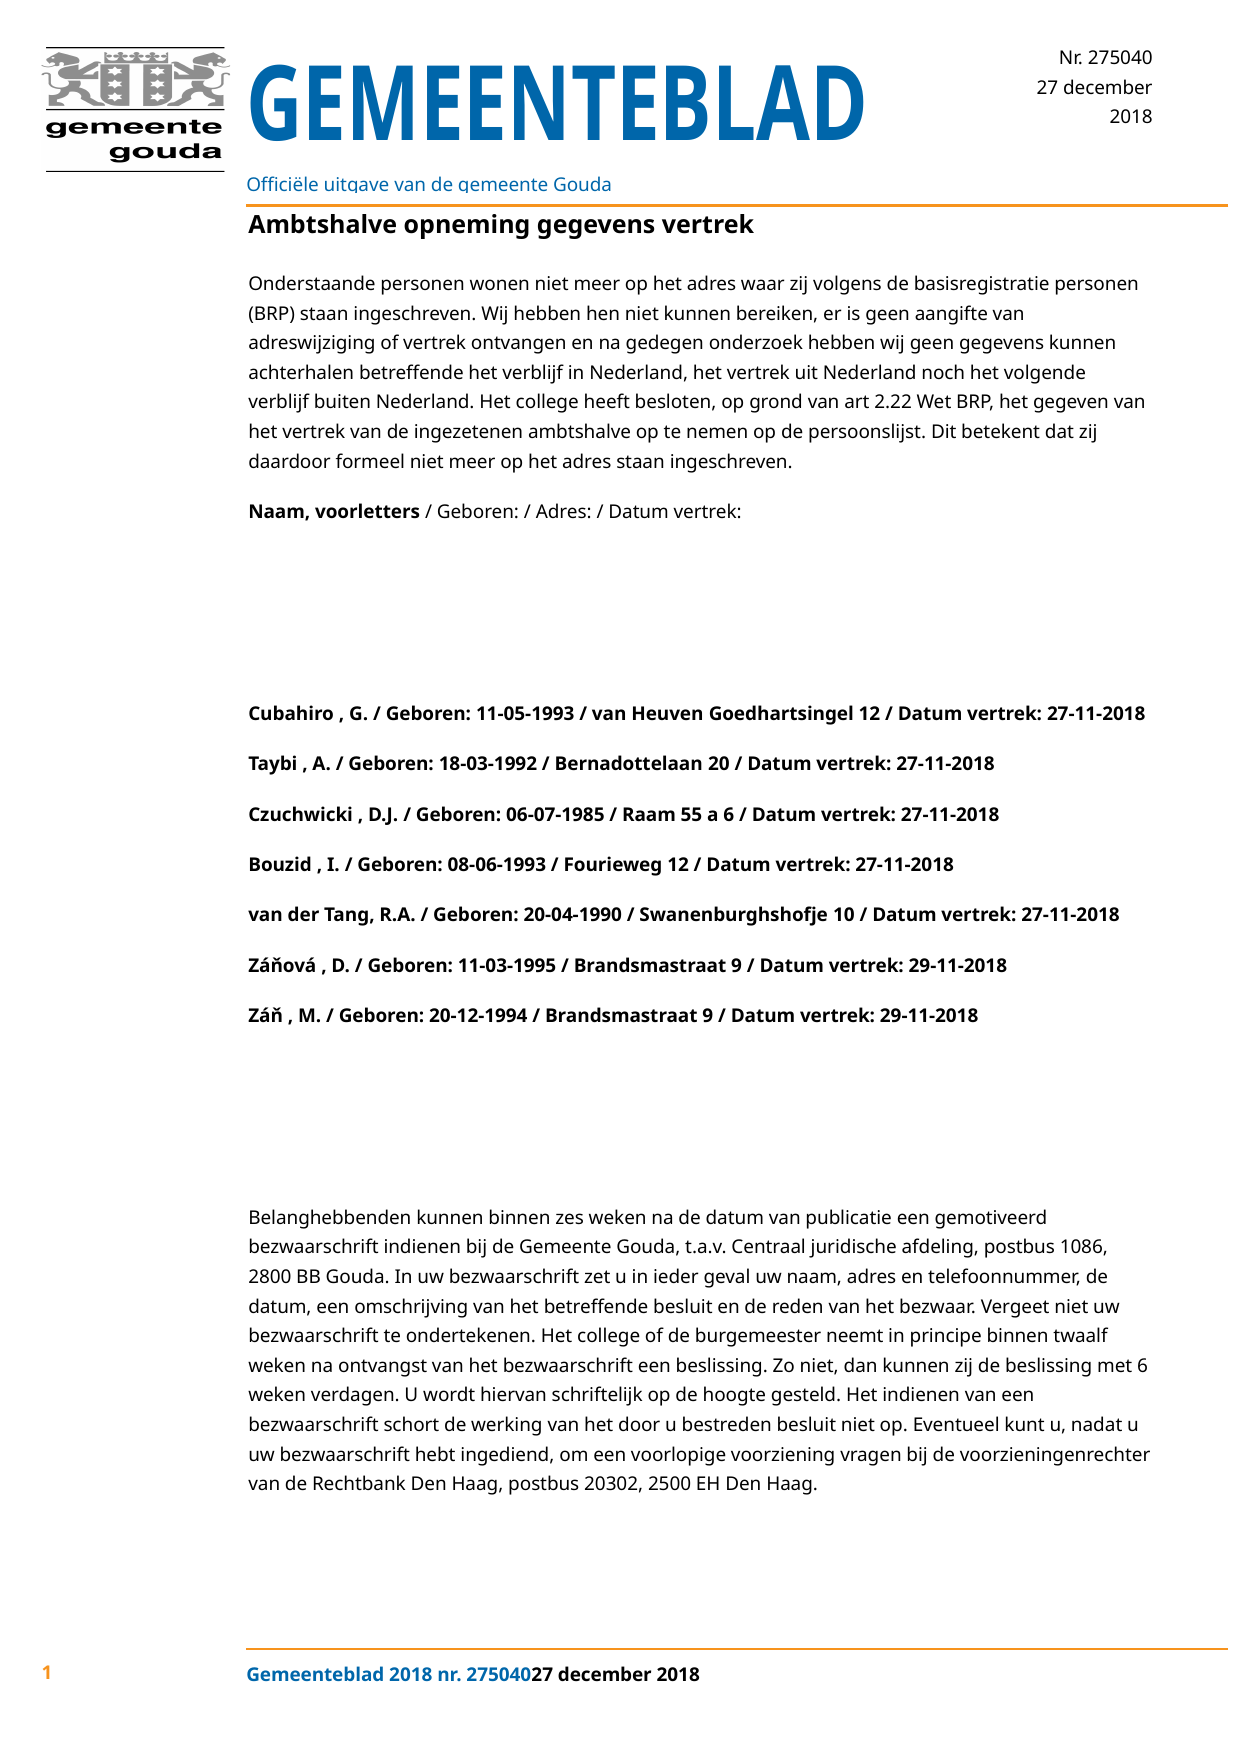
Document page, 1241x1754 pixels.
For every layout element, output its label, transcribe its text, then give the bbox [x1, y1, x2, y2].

picture [41, 47, 231, 172]
text Záňová , D. / Geboren: 11-03-1995 / Brandsmastraat 9 / Datum vertrek: 29-11-2018 [248, 952, 1152, 978]
text Taybi , A. / Geboren: 18-03-1992 / Bernadottelaan 20 / Datum vertrek: 27-11-2018 [248, 750, 1152, 776]
text Czuchwicki , D.J. / Geboren: 06-07-1985 / Raam 55 a 6 / Datum vertrek: 27-11-2018 [248, 801, 1152, 826]
text Záň , M. / Geboren: 20-12-1994 / Brandsmastraat 9 / Datum vertrek: 29-11-2018 [248, 1002, 1152, 1028]
text Ambtshalve opneming gegevens vertrek [248, 207, 1152, 241]
text Bouzid , I. / Geboren: 08-06-1993 / Fourieweg 12 / Datum vertrek: 27-11-2018 [248, 851, 1152, 877]
text Naam, voorletters / Geboren: / Adres: / Datum vertrek: [248, 498, 1152, 524]
text Cubahiro , G. / Geboren: 11-05-1993 / van Heuven Goedhartsingel 12 / Datum vertrek: 27-11-2018 [248, 700, 1152, 726]
text van der Tang, R.A. / Geboren: 20-04-1990 / Swanenburghshofje 10 / Datum vertrek: 27-11-2018 [248, 902, 1152, 927]
text Onderstaande personen wonen niet meer op het adres waar zij volgens de basisregistratie personen (BRP) staan ingeschreven. Wij hebben hen niet kunnen bereiken, er is geen aangifte van adreswijziging of vertrek ontvangen en na gedegen onderzoek hebben wij geen gegevens kunnen achterhalen betreffende het verblijf in Nederland, het vertrek uit Nederland noch het volgende verblijf buiten Nederland. Het college heeft besloten, op grond van art 2.22 Wet BRP, het gegeven van het vertrek van de ingezetenen ambtshalve op te nemen op de persoonslijst. Dit betekent dat zij daardoor formeel niet meer op het adres staan ingeschreven. [248, 270, 1152, 473]
text Belanghebbenden kunnen binnen zes weken na de datum van publicatie een gemotiveerd bezwaarschrift indienen bij de Gemeente Gouda, t.a.v. Centraal juridische afdeling, postbus 1086, 2800 BB Gouda. In uw bezwaarschrift zet u in ieder geval uw naam, adres en telefoonnummer, de datum, een omschrijving van het betreffende besluit en de reden van het bezwaar. Vergeet niet uw bezwaarschrift te ondertekenen. Het college of de burgemeester neemt in principe binnen twaalf weken na ontvangst van het bezwaarschrift een beslissing. Zo niet, dan kunnen zij de beslissing met 6 weken verdagen. U wordt hiervan schriftelijk op de hoogte gesteld. Het indienen van een bezwaarschrift schort de werking van het door u bestreden besluit niet op. Eventueel kunt u, nadat u uw bezwaarschrift hebt ingediend, om een voorlopige voorziening vragen bij de voorzieningenrechter van de Rechtbank Den Haag, postbus 20302, 2500 EH Den Haag. [248, 1204, 1152, 1496]
